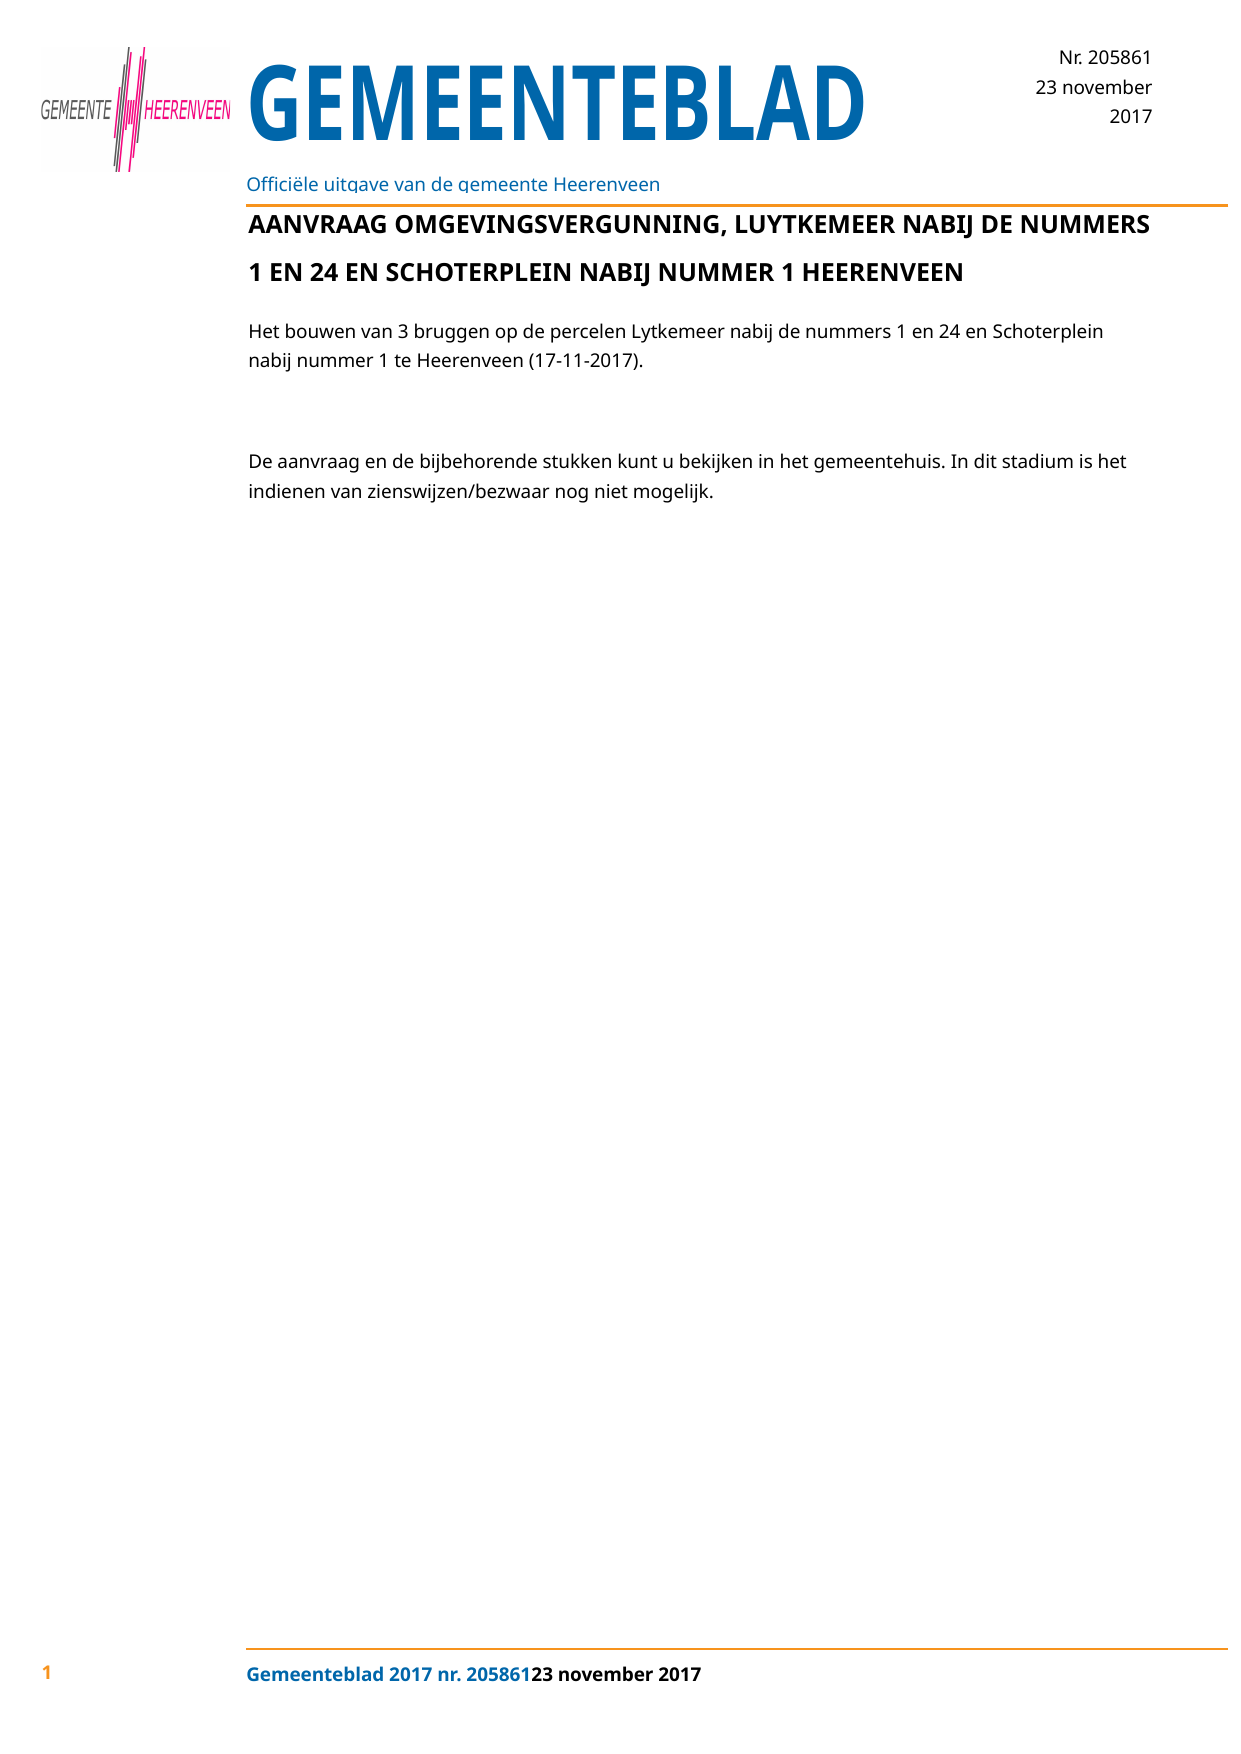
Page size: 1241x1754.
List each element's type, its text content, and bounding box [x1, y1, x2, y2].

picture [41, 47, 231, 172]
text De aanvraag en de bijbehorende stukken kunt u bekijken in het gemeentehuis. In dit stadium is het indienen van zienswijzen/bezwaar nog niet mogelijk. [248, 448, 1152, 504]
text AANVRAAG OMGEVINGSVERGUNNING, LUYTKEMEER NABIJ DE NUMMERS 1 EN 24 EN SCHOTERPLEIN NABIJ NUMMER 1 HEERENVEEN [248, 207, 1152, 288]
text Het bouwen van 3 bruggen op de percelen Lytkemeer nabij de nummers 1 en 24 en Schoterplein nabij nummer 1 te Heerenveen (17-11-2017). [248, 318, 1152, 373]
